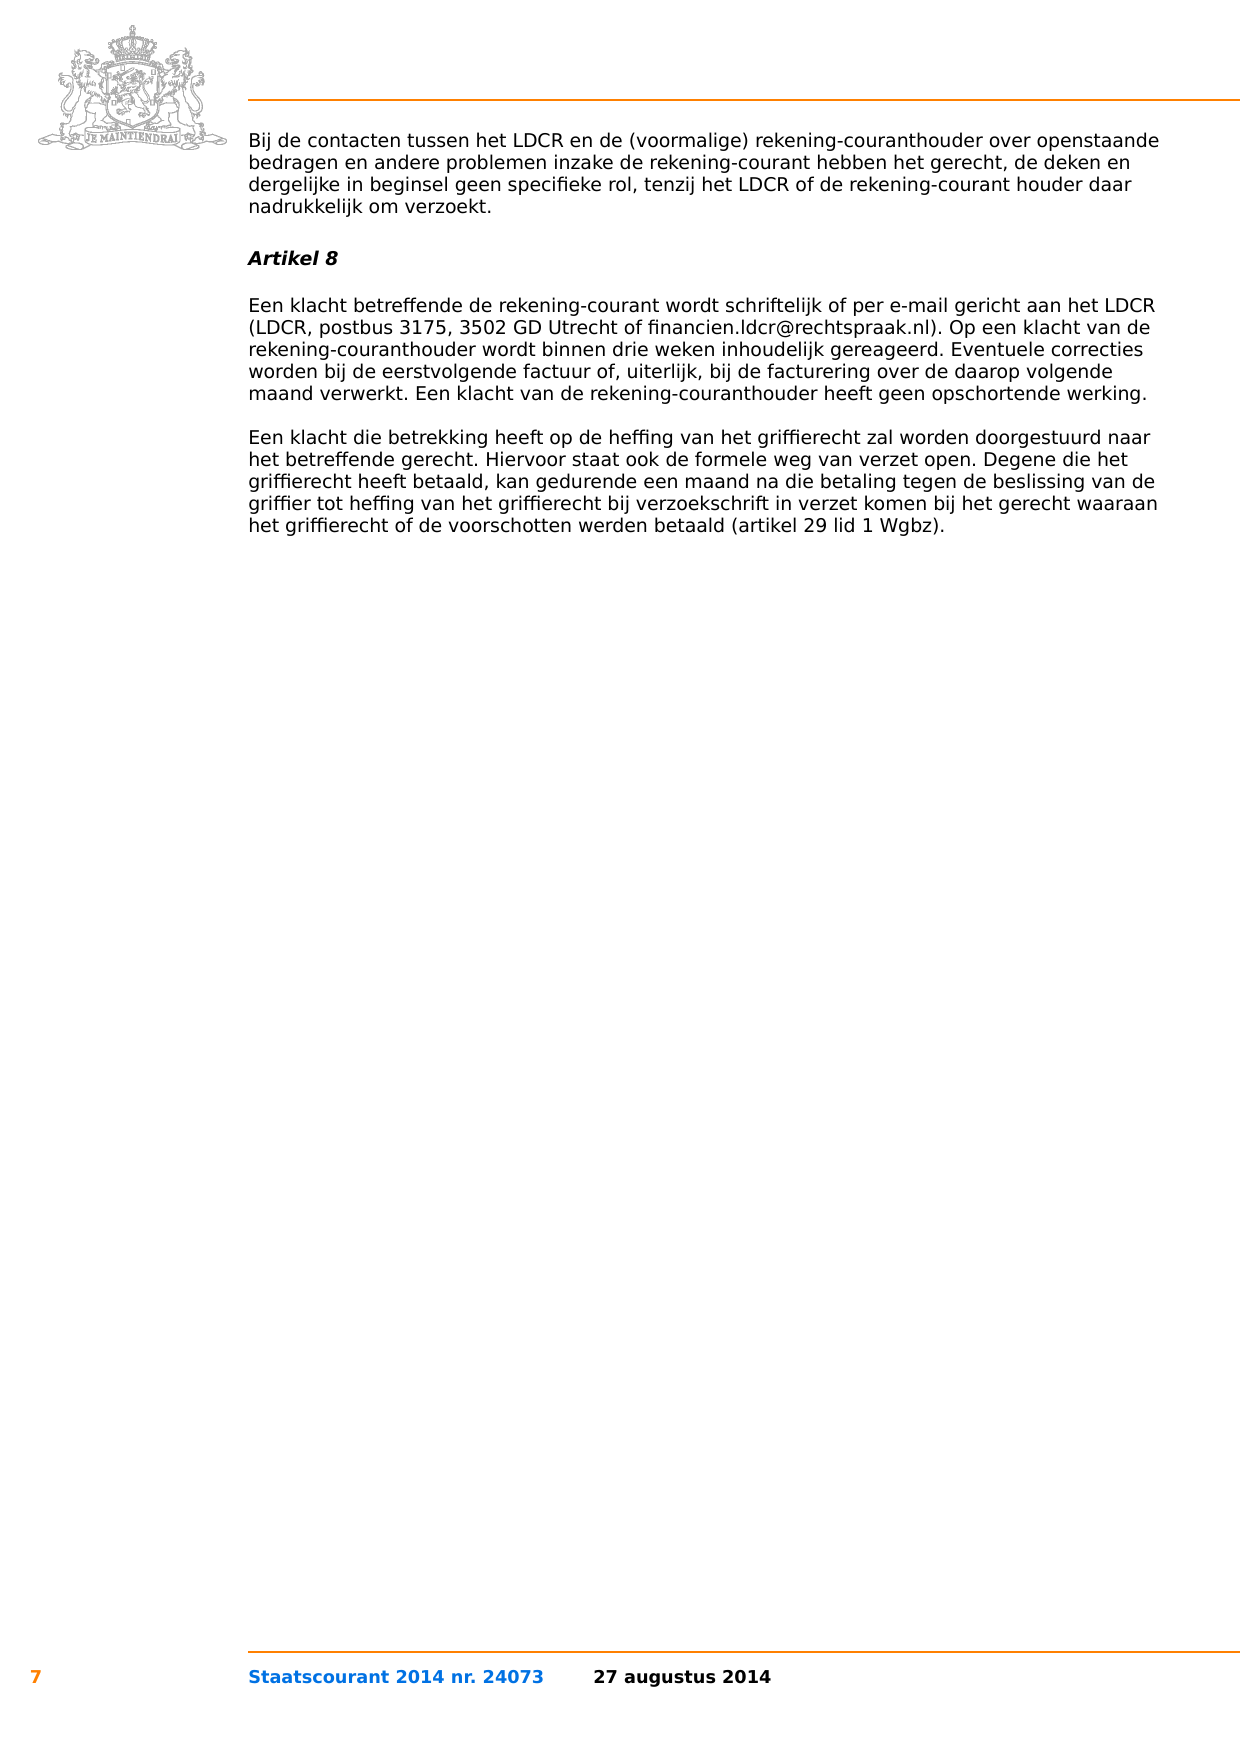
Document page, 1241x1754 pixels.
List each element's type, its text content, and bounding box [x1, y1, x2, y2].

text Bij de contacten tussen het LDCR en de (voormalige) rekening-couranthouder over openstaande bedragen en andere problemen inzake de rekening-courant hebben het gerecht, de deken en dergelijke in beginsel geen specifieke rol, tenzij het LDCR of de rekening-courant houder daar nadrukkelijk om verzoekt. [248, 130, 1163, 218]
text Een klacht die betrekking heeft op de heffing van het griffierecht zal worden doorgestuurd naar het betreffende gerecht. Hiervoor staat ook de formele weg van verzet open. Degene die het griffierecht heeft betaald, kan gedurende een maand na die betaling tegen de beslissing van de griffier tot heffing van het griffierecht bij verzoekschrift in verzet komen bij het gerecht waaraan het griffierecht of de voorschotten werden betaald (artikel 29 lid 1 Wgbz). [248, 427, 1163, 536]
subtitle Artikel 8 [248, 248, 1163, 270]
picture [38, 25, 227, 150]
text Een klacht betreffende de rekening-courant wordt schriftelijk of per e-mail gericht aan het LDCR (LDCR, postbus 3175, 3502 GD Utrecht of financien.ldcr@rechtspraak.nl). Op een klacht van de rekening-couranthouder wordt binnen drie weken inhoudelijk gereageerd. Eventuele correcties worden bij de eerstvolgende factuur of, uiterlijk, bij de facturering over de daarop volgende maand verwerkt. Een klacht van de rekening-couranthouder heeft geen opschortende werking. [248, 295, 1163, 405]
